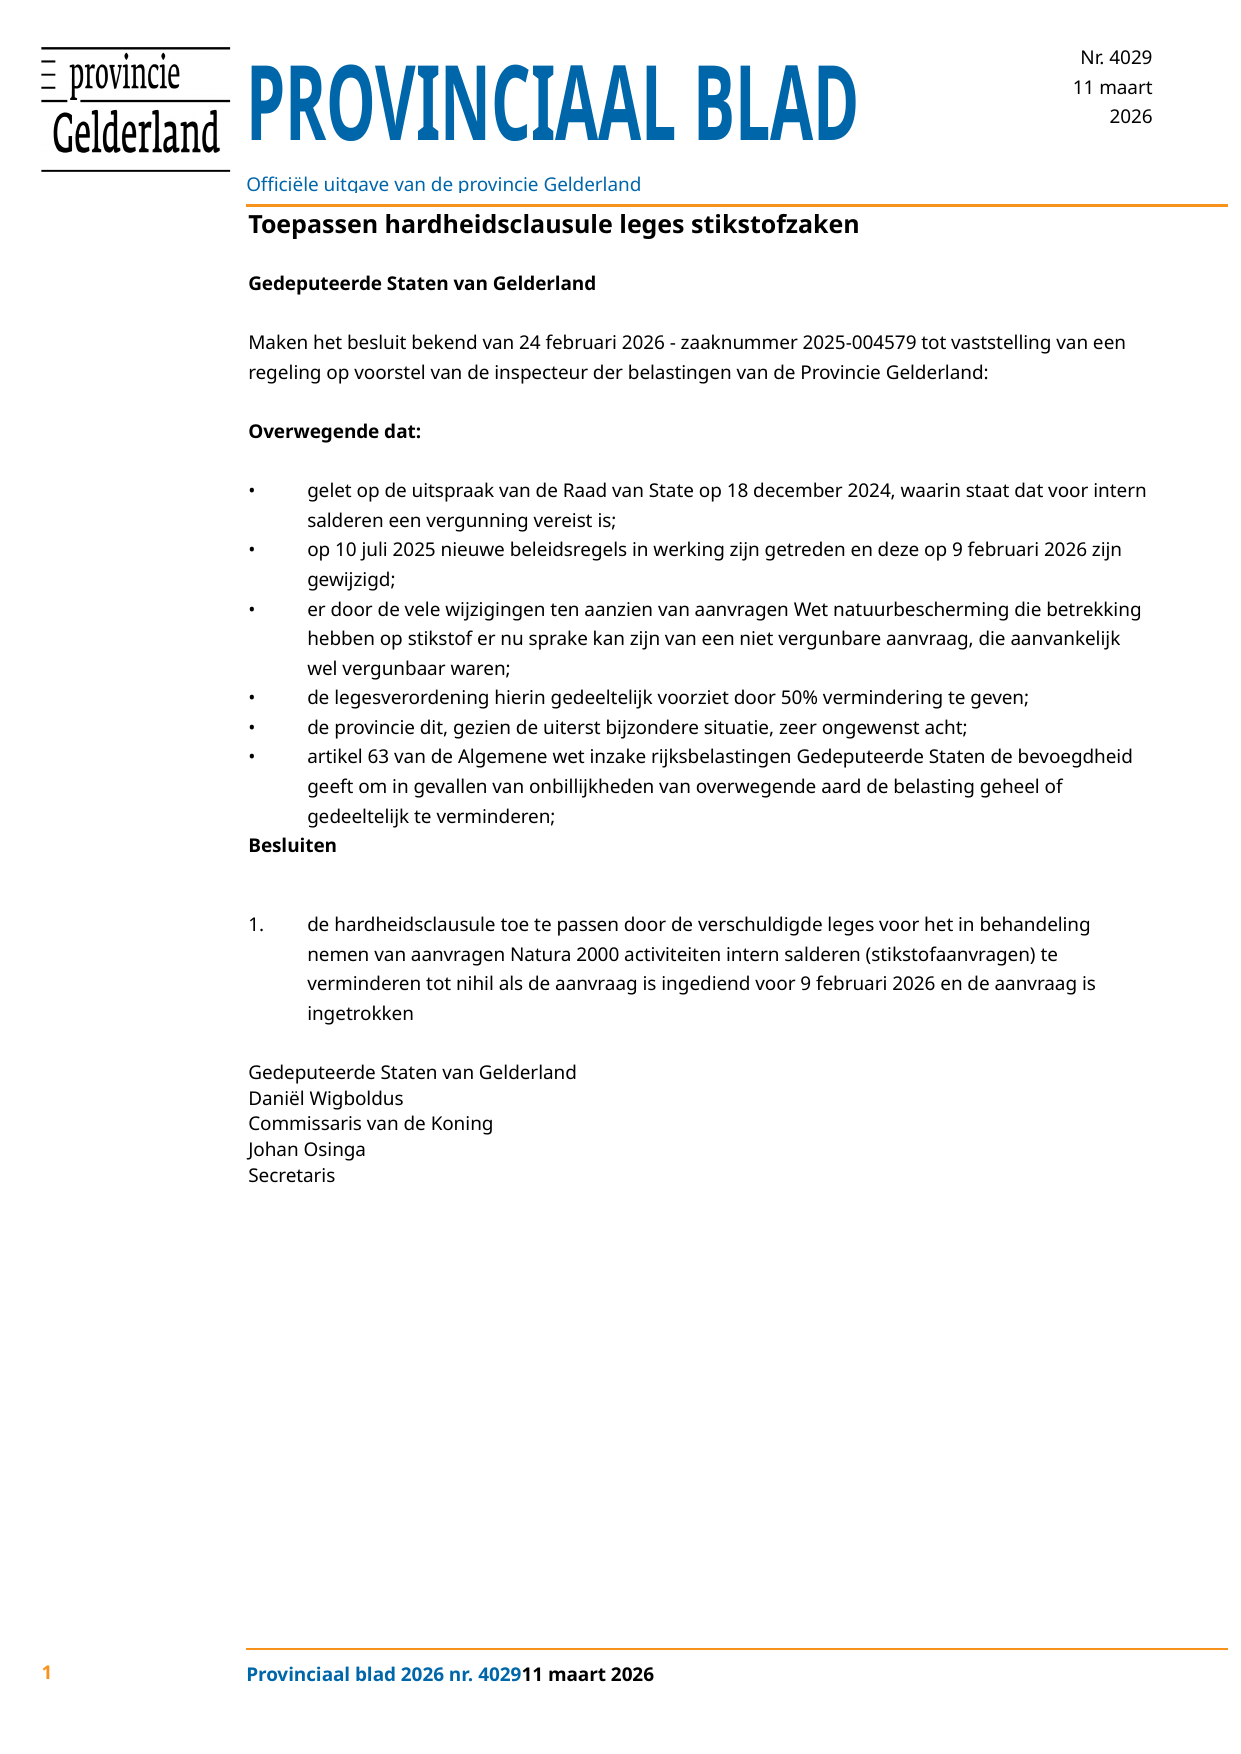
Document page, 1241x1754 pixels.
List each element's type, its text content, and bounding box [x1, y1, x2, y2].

list de legesverordening hierin gedeeltelijk voorziet door 50% vermindering te geven; [248, 684, 1152, 710]
list de hardheidsclausule toe te passen door de verschuldigde leges voor het in behandeling nemen van aanvragen Natura 2000 activiteiten intern salderen (stikstofaanvragen) te verminderen tot nihil als de aanvraag is ingediend voor 9 februari 2026 en de aanvraag is ingetrokken [248, 911, 1152, 1026]
text Commissaris van de Koning [248, 1111, 1152, 1136]
list artikel 63 van de Algemene wet inzake rijksbelastingen Gedeputeerde Staten de bevoegdheid geeft om in gevallen van onbillijkheden van overwegende aard de belasting geheel of gedeeltelijk te verminderen; [248, 744, 1152, 828]
text Toepassen hardheidsclausule leges stikstofzaken [248, 207, 1152, 241]
list op 10 juli 2025 nieuwe beleidsregels in werking zijn getreden en deze op 9 februari 2026 zijn gewijzigd; [248, 537, 1152, 592]
picture [41, 47, 231, 172]
text Daniël Wigboldus [248, 1085, 1152, 1111]
text Secretaris [248, 1162, 1152, 1188]
text Besluiten [248, 832, 1152, 858]
text Maken het besluit bekend van 24 februari 2026 - zaaknummer 2025-004579 tot vaststelling van een regeling op voorstel van de inspecteur der belastingen van de Provincie Gelderland: [248, 329, 1152, 385]
list de provincie dit, gezien de uiterst bijzondere situatie, zeer ongewenst acht; [248, 714, 1152, 740]
text Johan Osinga [248, 1136, 1152, 1162]
text Gedeputeerde Staten van Gelderland [248, 1059, 1152, 1085]
list gelet op de uitspraak van de Raad van State op 18 december 2024, waarin staat dat voor intern salderen een vergunning vereist is; [248, 477, 1152, 533]
list er door de vele wijzigingen ten aanzien van aanvragen Wet natuurbescherming die betrekking hebben op stikstof er nu sprake kan zijn van een niet vergunbare aanvraag, die aanvankelijk wel vergunbaar waren; [248, 596, 1152, 681]
text Overwegende dat: [248, 418, 1152, 444]
text Gedeputeerde Staten van Gelderland [248, 270, 1152, 296]
